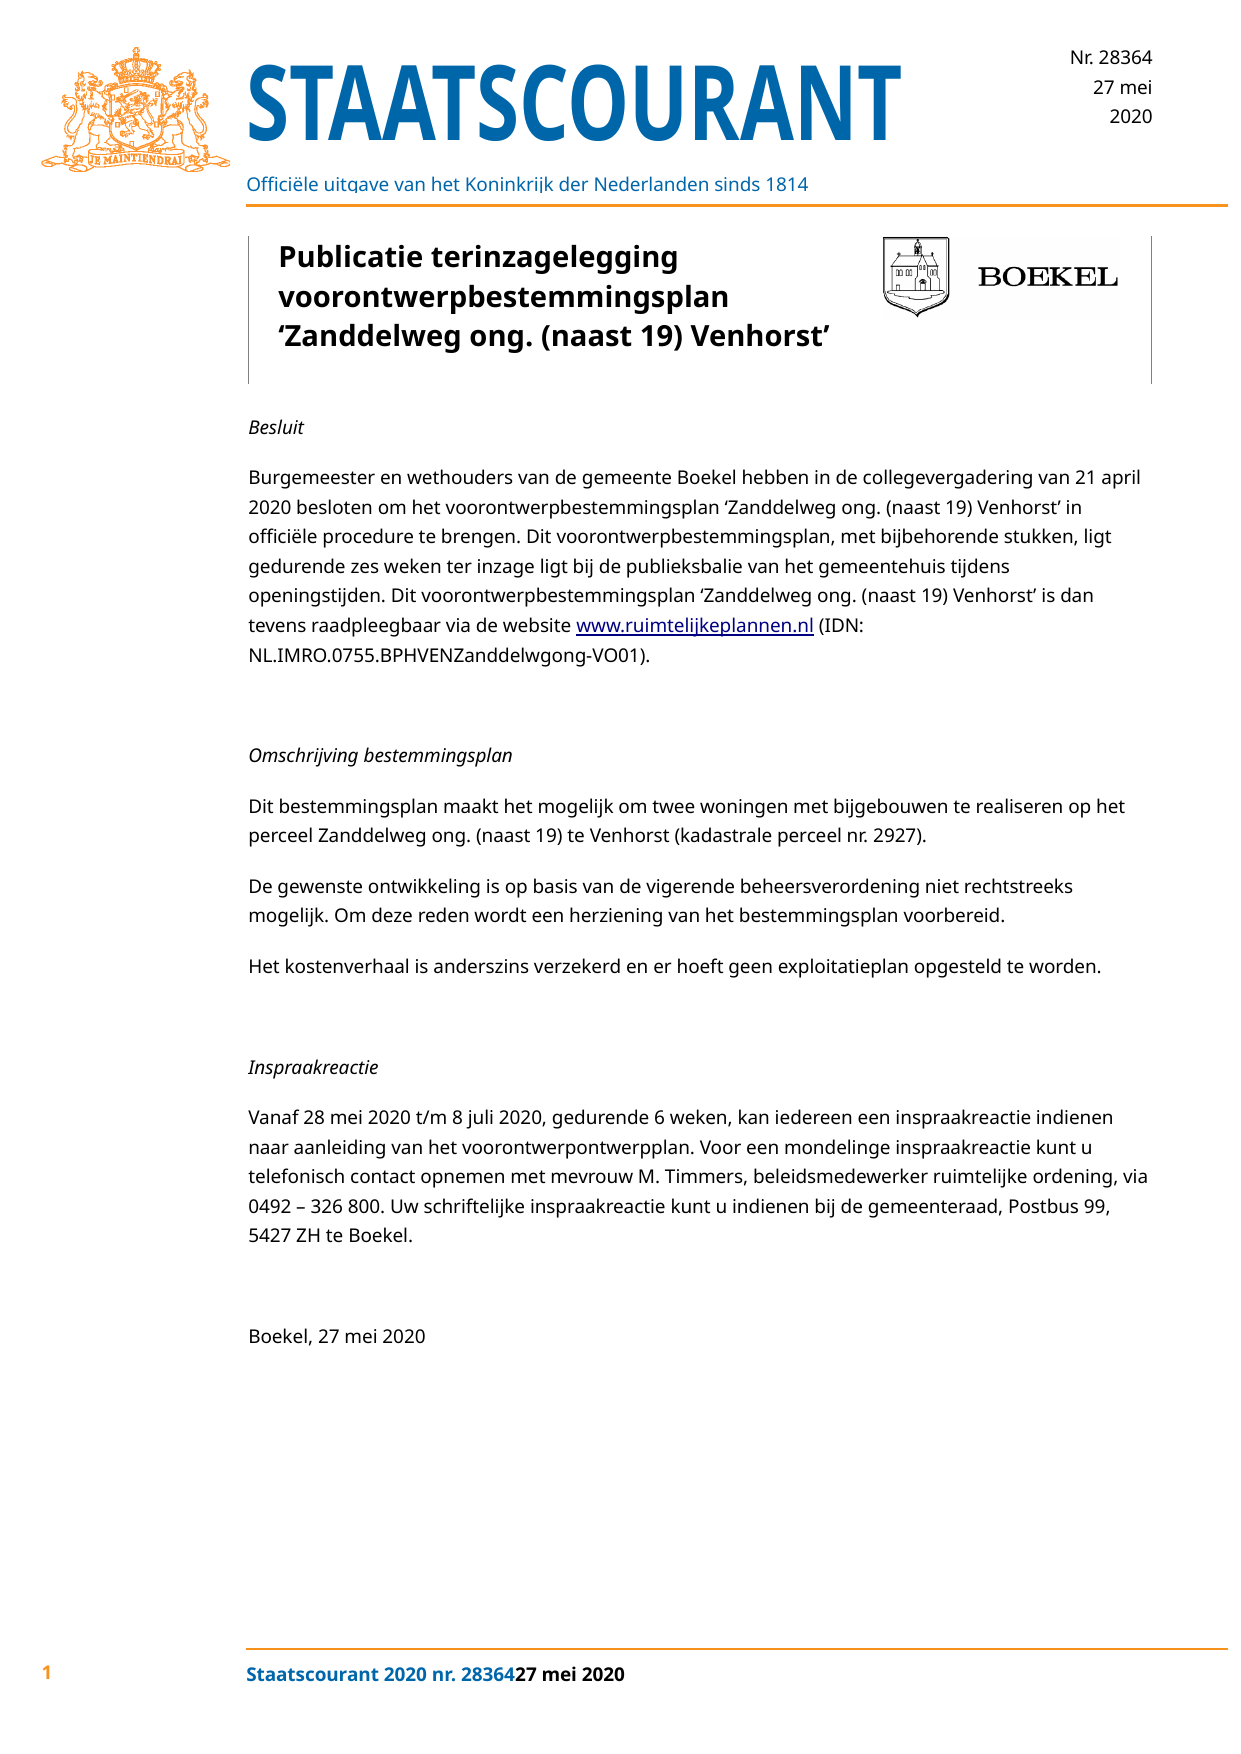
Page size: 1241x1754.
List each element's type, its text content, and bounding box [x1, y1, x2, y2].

text Het kostenverhaal is anderszins verzekerd en er hoeft geen exploitatieplan opgesteld te worden. [248, 953, 1152, 979]
text Dit bestemmingsplan maakt het mogelijk om twee woningen met bijgebouwen te realiseren op het perceel Zanddelweg ong. (naast 19) te Venhorst (kadastrale perceel nr. 2927). [248, 793, 1152, 848]
text Boekel, 27 mei 2020 [248, 1323, 1152, 1349]
text Vanaf 28 mei 2020 t/m 8 juli 2020, gedurende 6 weken, kan iedereen een inspraakreactie indienen naar aanleiding van het voorontwerpontwerpplan. Voor een mondelinge inspraakreactie kunt u telefonisch contact opnemen met mevrouw M. Timmers, beleidsmedewerker ruimtelijke ordening, via 0492 – 326 800. Uw schriftelijke inspraakreactie kunt u indienen bij de gemeenteraad, Postbus 99, 5427 ZH te Boekel. [248, 1104, 1152, 1248]
picture [882, 236, 1119, 320]
picture [41, 47, 231, 172]
text De gewenste ontwikkeling is op basis van de vigerende beheersverordening niet rechtstreeks mogelijk. Om deze reden wordt een herziening van het bestemmingsplan voorbereid. [248, 873, 1152, 928]
table_header Publicatie terinzagelegging voorontwerpbestemmingsplan ‘Zanddelweg ong. (naast 19) Venhorst’ [249, 236, 850, 384]
table_header [1119, 236, 1151, 319]
text Besluit [248, 414, 1152, 440]
text Inspraakreactie [248, 1054, 1152, 1080]
text Omschrijving bestemmingsplan [248, 743, 1152, 768]
table_header [850, 236, 882, 319]
table_header [850, 320, 1151, 384]
text Burgemeester en wethouders van de gemeente Boekel hebben in de collegevergadering van 21 april 2020 besloten om het voorontwerpbestemmingsplan ‘Zanddelweg ong. (naast 19) Venhorst’ in officiële procedure te brengen. Dit voorontwerpbestemmingsplan, met bijbehorende stukken, ligt gedurende zes weken ter inzage ligt bij de publieksbalie van het gemeentehuis tijdens openingstijden. Dit voorontwerpbestemmingsplan ‘Zanddelweg ong. (naast 19) Venhorst’ is dan tevens raadpleegbaar via de website www.ruimtelijkeplannen.nl (IDN: NL.IMRO.0755.BPHVENZanddelwgong-VO01). [248, 464, 1152, 668]
